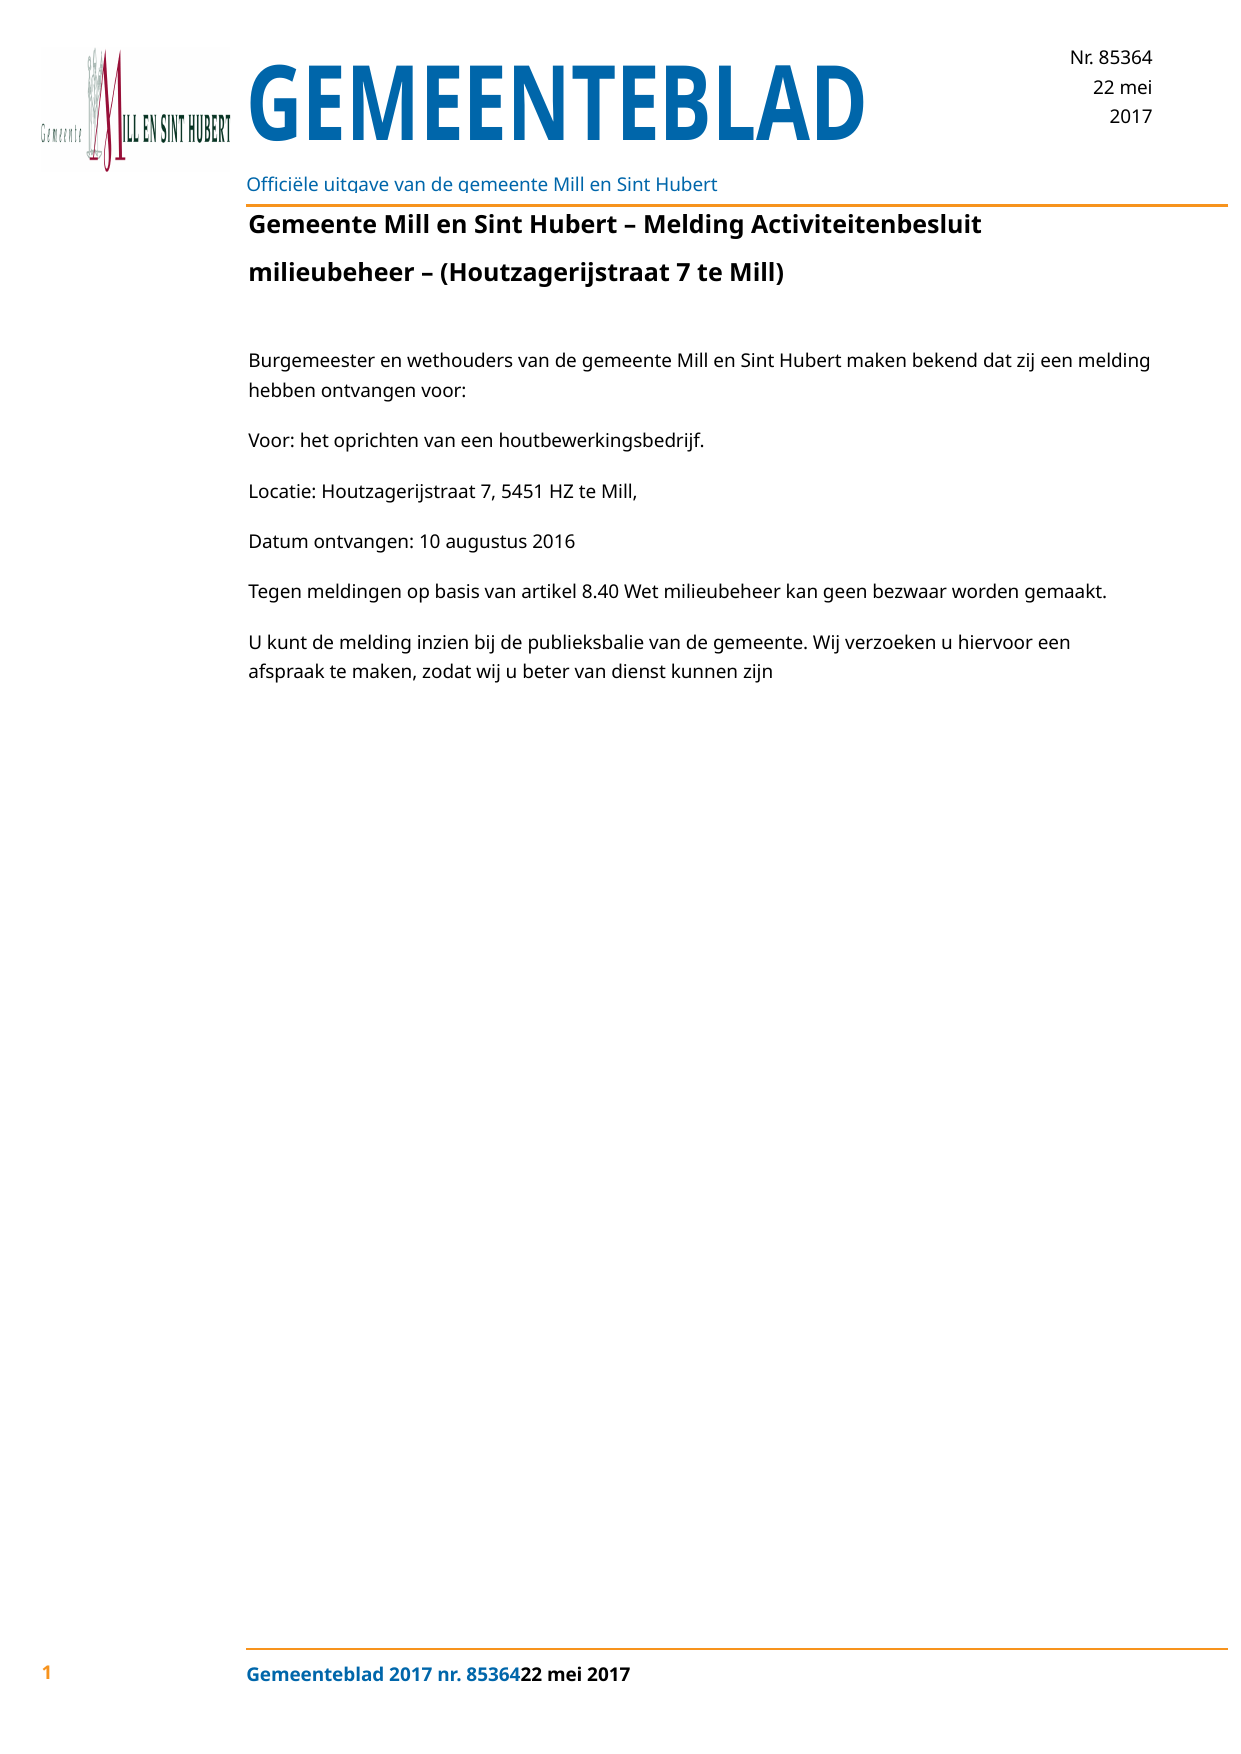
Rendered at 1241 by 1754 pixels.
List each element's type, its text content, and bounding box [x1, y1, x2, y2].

text Burgemeester en wethouders van de gemeente Mill en Sint Hubert maken bekend dat zij een melding hebben ontvangen voor: [248, 347, 1152, 403]
text Datum ontvangen: 10 augustus 2016 [248, 528, 1152, 554]
text Locatie: Houtzagerijstraat 7, 5451 HZ te Mill, [248, 478, 1152, 504]
text Voor: het oprichten van een houtbewerkingsbedrijf. [248, 427, 1152, 453]
text Tegen meldingen op basis van artikel 8.40 Wet milieubeheer kan geen bezwaar worden gemaakt. [248, 579, 1152, 604]
text U kunt de melding inzien bij de publieksbalie van de gemeente. Wij verzoeken u hiervoor een afspraak te maken, zodat wij u beter van dienst kunnen zijn [248, 629, 1152, 684]
picture [41, 47, 231, 172]
text Gemeente Mill en Sint Hubert – Melding Activiteitenbesluit milieubeheer – (Houtzagerijstraat 7 te Mill) [248, 207, 1152, 288]
